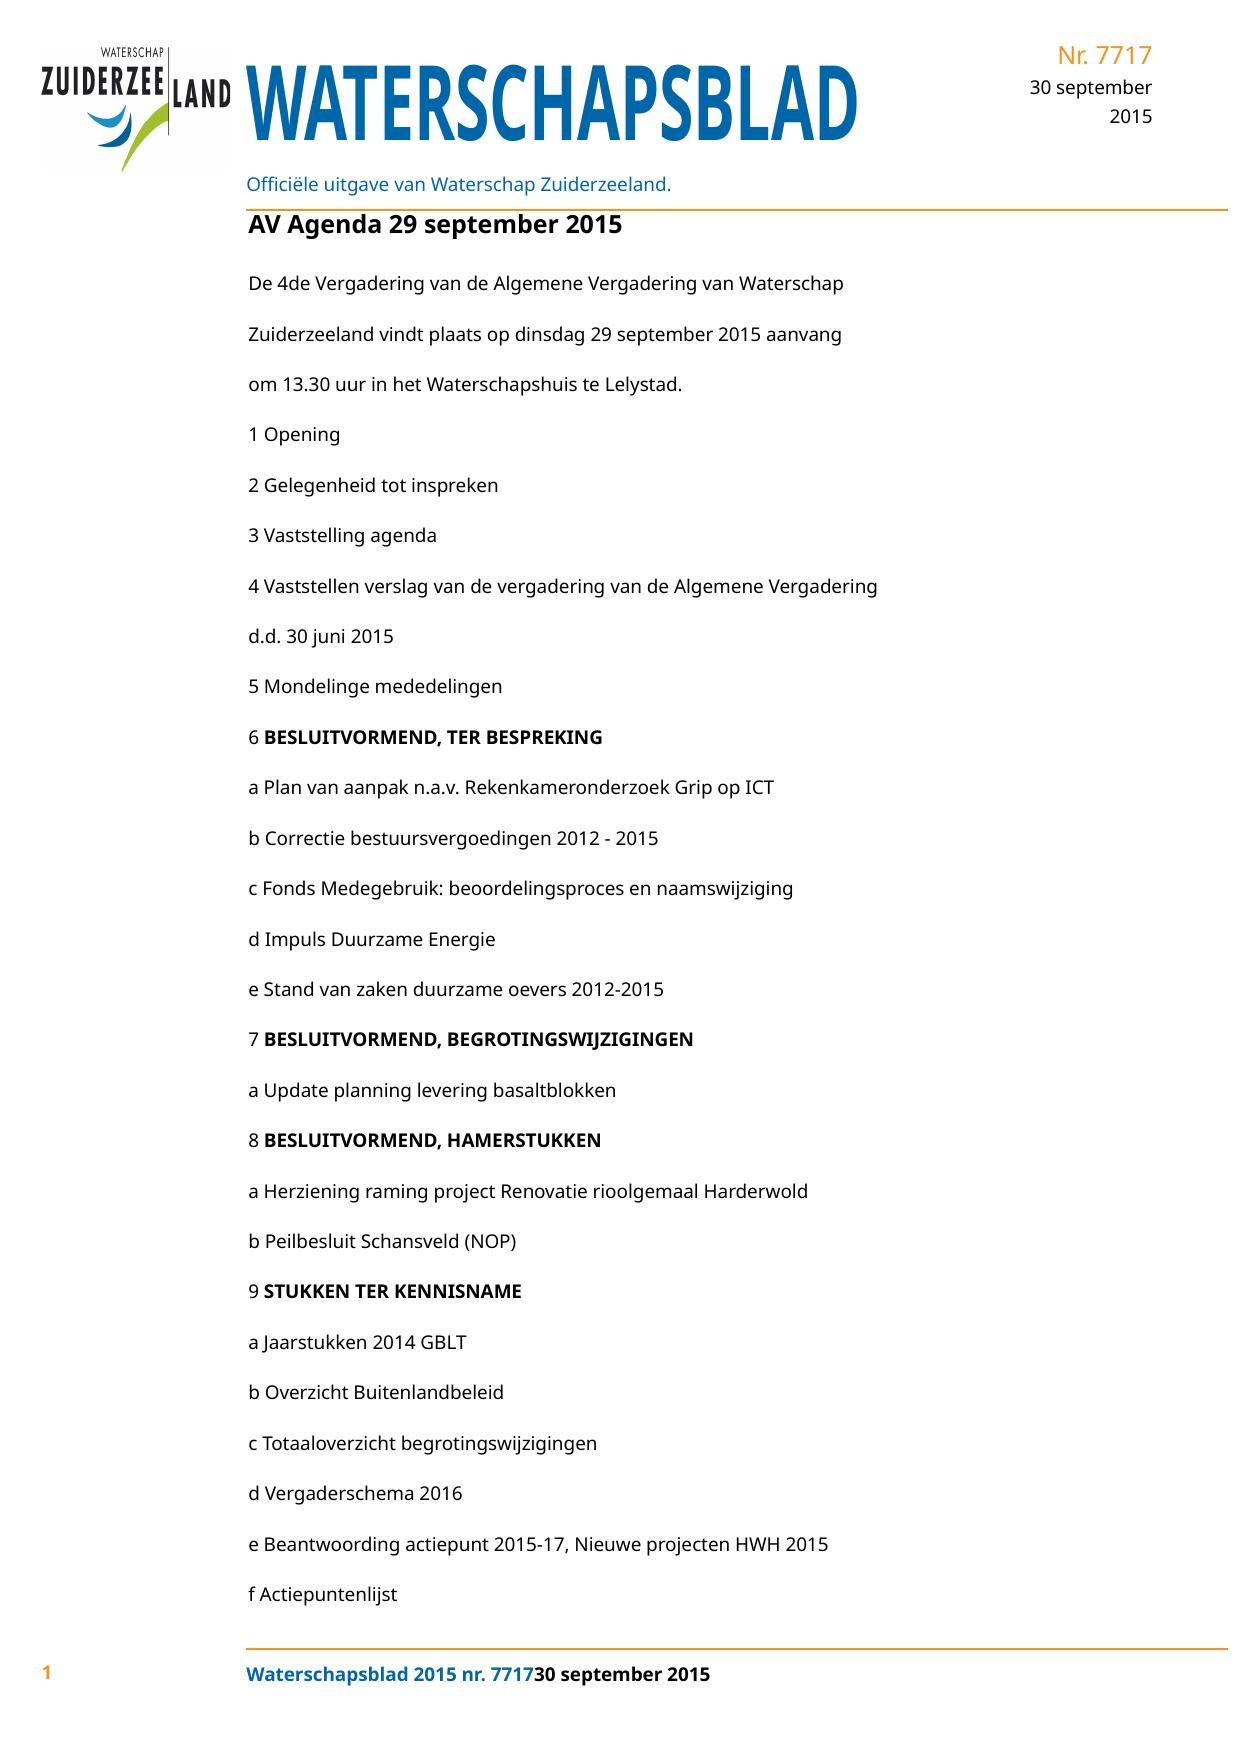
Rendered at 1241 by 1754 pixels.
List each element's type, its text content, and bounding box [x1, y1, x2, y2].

text d Impuls Duurzame Energie [248, 926, 1152, 951]
text Zuiderzeeland vindt plaats op dinsdag 29 september 2015 aanvang [248, 321, 1152, 346]
picture [41, 47, 231, 172]
text 8 BESLUITVORMEND, HAMERSTUKKEN [248, 1127, 1152, 1153]
text e Beantwoording actiepunt 2015-17, Nieuwe projecten HWH 2015 [248, 1531, 1152, 1556]
text AV Agenda 29 september 2015 [248, 211, 1152, 241]
text a Herziening raming project Renovatie rioolgemaal Harderwold [248, 1178, 1152, 1203]
text 5 Mondelinge mededelingen [248, 674, 1152, 699]
text 7 BESLUITVORMEND, BEGROTINGSWIJZIGINGEN [248, 1027, 1152, 1052]
text b Overzicht Buitenlandbeleid [248, 1379, 1152, 1405]
text b Peilbesluit Schansveld (NOP) [248, 1228, 1152, 1254]
text om 13.30 uur in het Waterschapshuis te Lelystad. [248, 371, 1152, 397]
text c Totaaloverzicht begrotingswijzigingen [248, 1430, 1152, 1456]
text d Vergaderschema 2016 [248, 1480, 1152, 1506]
text a Jaarstukken 2014 GBLT [248, 1329, 1152, 1355]
text 1 Opening [248, 422, 1152, 447]
text a Plan van aanpak n.a.v. Rekenkameronderzoek Grip op ICT [248, 774, 1152, 800]
text d.d. 30 juni 2015 [248, 623, 1152, 649]
text 9 STUKKEN TER KENNISNAME [248, 1279, 1152, 1304]
text 3 Vaststelling agenda [248, 522, 1152, 548]
text 2 Gelegenheid tot inspreken [248, 472, 1152, 498]
text c Fonds Medegebruik: beoordelingsproces en naamswijziging [248, 875, 1152, 901]
text 4 Vaststellen verslag van de vergadering van de Algemene Vergadering [248, 573, 1152, 598]
text e Stand van zaken duurzame oevers 2012-2015 [248, 976, 1152, 1002]
text f Actiepuntenlijst [248, 1581, 1152, 1607]
text b Correctie bestuursvergoedingen 2012 - 2015 [248, 825, 1152, 851]
text De 4de Vergadering van de Algemene Vergadering van Waterschap [248, 270, 1152, 296]
text 6 BESLUITVORMEND, TER BESPREKING [248, 724, 1152, 750]
text a Update planning levering basaltblokken [248, 1077, 1152, 1103]
